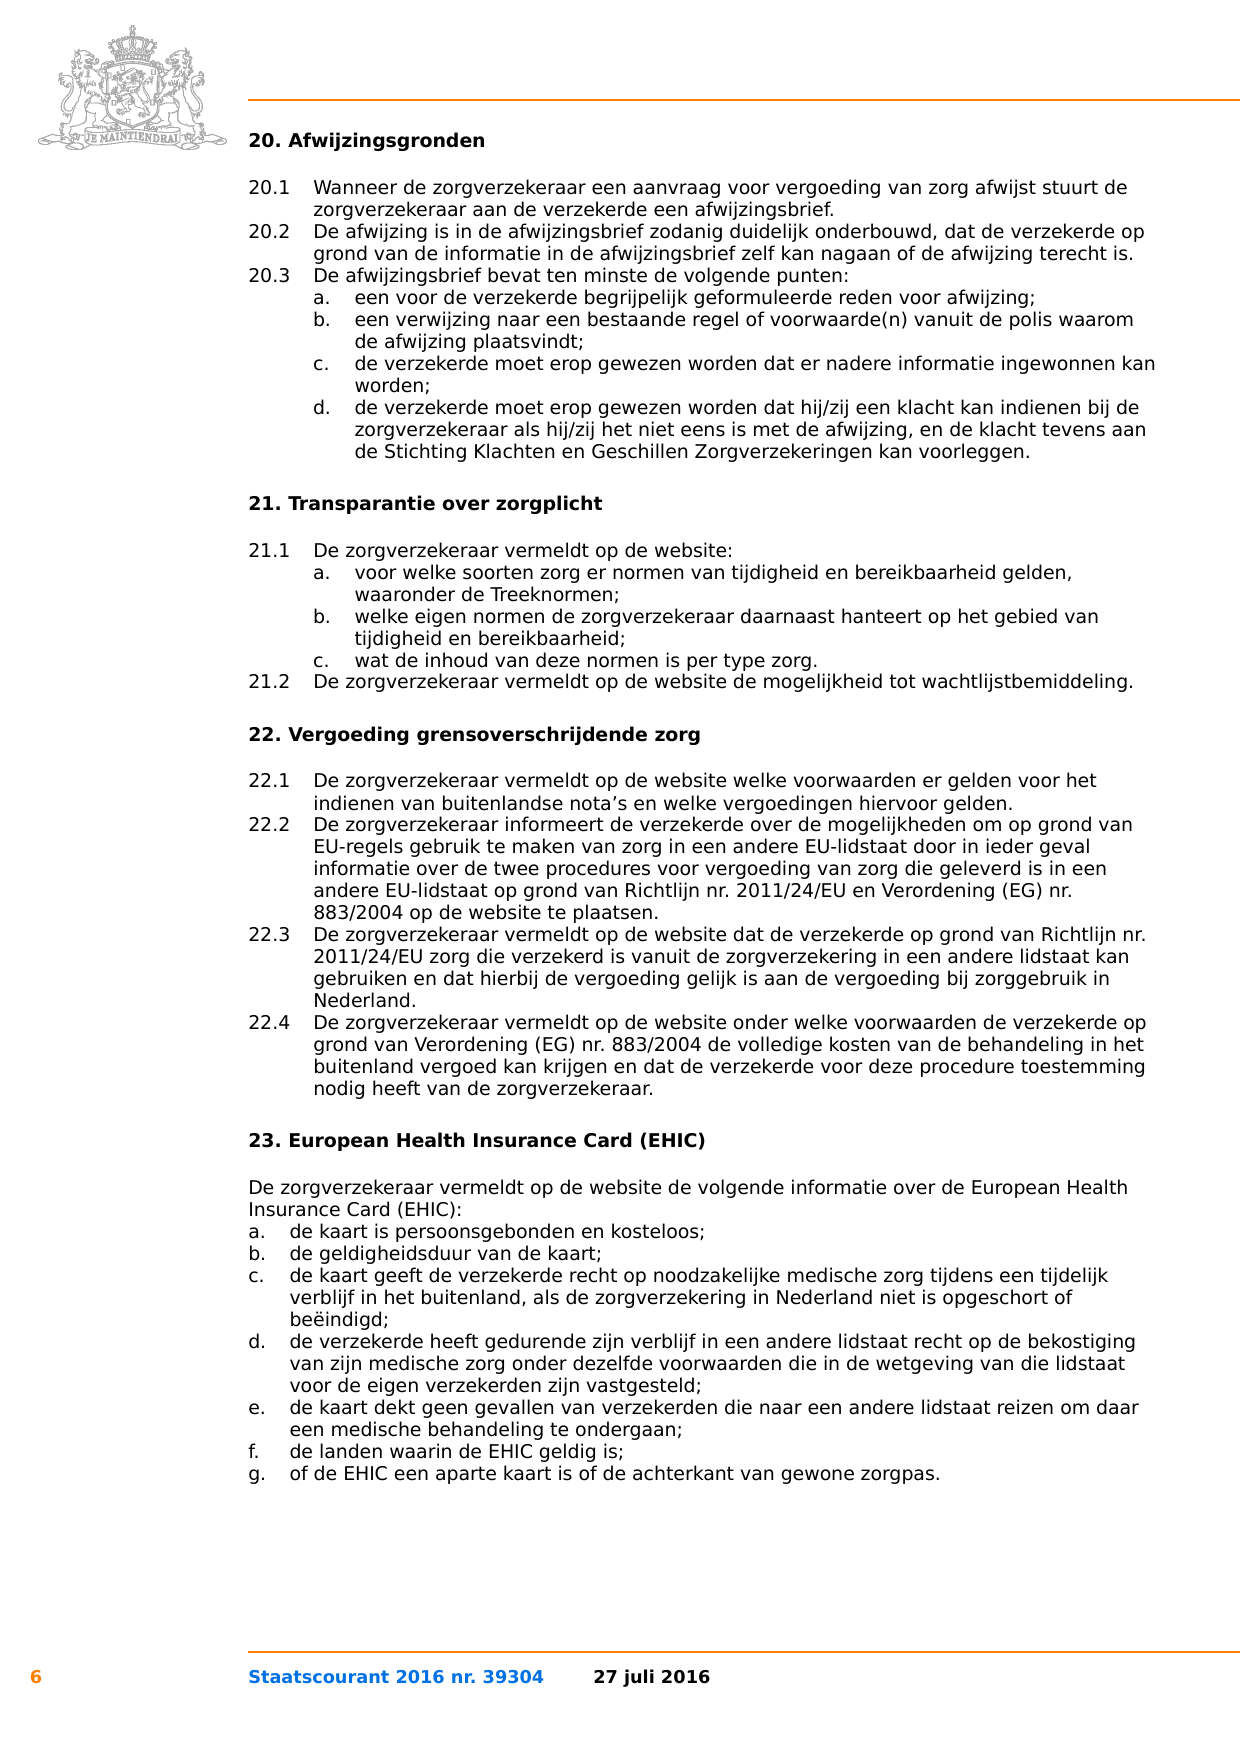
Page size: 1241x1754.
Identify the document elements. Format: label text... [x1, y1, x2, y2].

subtitle 20. Afwijzingsgronden [248, 130, 1163, 152]
text 21.2 De zorgverzekeraar vermeldt op de website de mogelijkheid tot wachtlijstbemiddeling. [248, 671, 1163, 693]
text 20.1 Wanneer de zorgverzekeraar een aanvraag voor vergoeding van zorg afwijst stuurt de zorgverzekeraar aan de verzekerde een afwijzingsbrief. [248, 177, 1163, 221]
text a. een voor de verzekerde begrijpelijk geformuleerde reden voor afwijzing; [313, 287, 1163, 309]
text 22.4 De zorgverzekeraar vermeldt op de website onder welke voorwaarden de verzekerde op grond van Verordening (EG) nr. 883/2004 de volledige kosten van de behandeling in het buitenland vergoed kan krijgen en dat de verzekerde voor deze procedure toestemming nodig heeft van de zorgverzekeraar. [248, 1012, 1163, 1100]
subtitle 23. European Health Insurance Card (EHIC) [248, 1130, 1163, 1152]
text 20.2 De afwijzing is in de afwijzingsbrief zodanig duidelijk onderbouwd, dat de verzekerde op grond van de informatie in de afwijzingsbrief zelf kan nagaan of de afwijzing terecht is. [248, 221, 1163, 265]
text c. de kaart geeft de verzekerde recht op noodzakelijke medische zorg tijdens een tijdelijk verblijf in het buitenland, als de zorgverzekering in Nederland niet is opgeschort of beëindigd; [248, 1265, 1163, 1331]
text c. wat de inhoud van deze normen is per type zorg. [313, 649, 1163, 671]
subtitle 21. Transparantie over zorgplicht [248, 493, 1163, 514]
text De zorgverzekeraar vermeldt op de website de volgende informatie over de European Health Insurance Card (EHIC): [248, 1177, 1163, 1221]
text c. de verzekerde moet erop gewezen worden dat er nadere informatie ingewonnen kan worden; [313, 353, 1163, 397]
text g. of de EHIC een aparte kaart is of de achterkant van gewone zorgpas. [248, 1463, 1163, 1485]
text d. de verzekerde moet erop gewezen worden dat hij/zij een klacht kan indienen bij de zorgverzekeraar als hij/zij het niet eens is met de afwijzing, en de klacht tevens aan de Stichting Klachten en Geschillen Zorgverzekeringen kan voorleggen. [313, 397, 1163, 463]
text b. een verwijzing naar een bestaande regel of voorwaarde(n) vanuit de polis waarom de afwijzing plaatsvindt; [313, 309, 1163, 353]
text 21.1 De zorgverzekeraar vermeldt op de website: [248, 539, 1163, 562]
text 22.1 De zorgverzekeraar vermeldt op de website welke voorwaarden er gelden voor het indienen van buitenlandse nota’s en welke vergoedingen hiervoor gelden. [248, 770, 1163, 814]
text 22.2 De zorgverzekeraar informeert de verzekerde over de mogelijkheden om op grond van EU-regels gebruik te maken van zorg in een andere EU-lidstaat door in ieder geval informatie over de twee procedures voor vergoeding van zorg die geleverd is in een andere EU-lidstaat op grond van Richtlijn nr. 2011/24/EU en Verordening (EG) nr. 883/2004 op de website te plaatsen. [248, 814, 1163, 924]
text e. de kaart dekt geen gevallen van verzekerden die naar een andere lidstaat reizen om daar een medische behandeling te ondergaan; [248, 1397, 1163, 1441]
text b. welke eigen normen de zorgverzekeraar daarnaast hanteert op het gebied van tijdigheid en bereikbaarheid; [313, 606, 1163, 649]
text a. voor welke soorten zorg er normen van tijdigheid en bereikbaarheid gelden, waaronder de Treeknormen; [313, 562, 1163, 606]
text a. de kaart is persoonsgebonden en kosteloos; [248, 1221, 1163, 1243]
text 20.3 De afwijzingsbrief bevat ten minste de volgende punten: [248, 265, 1163, 287]
text 22.3 De zorgverzekeraar vermeldt op de website dat de verzekerde op grond van Richtlijn nr. 2011/24/EU zorg die verzekerd is vanuit de zorgverzekering in een andere lidstaat kan gebruiken en dat hierbij de vergoeding gelijk is aan de vergoeding bij zorggebruik in Nederland. [248, 924, 1163, 1012]
subtitle 22. Vergoeding grensoverschrijdende zorg [248, 723, 1163, 745]
text f. de landen waarin de EHIC geldig is; [248, 1441, 1163, 1463]
text b. de geldigheidsduur van de kaart; [248, 1243, 1163, 1265]
picture [38, 25, 227, 150]
text d. de verzekerde heeft gedurende zijn verblijf in een andere lidstaat recht op de bekostiging van zijn medische zorg onder dezelfde voorwaarden die in de wetgeving van die lidstaat voor de eigen verzekerden zijn vastgesteld; [248, 1331, 1163, 1397]
